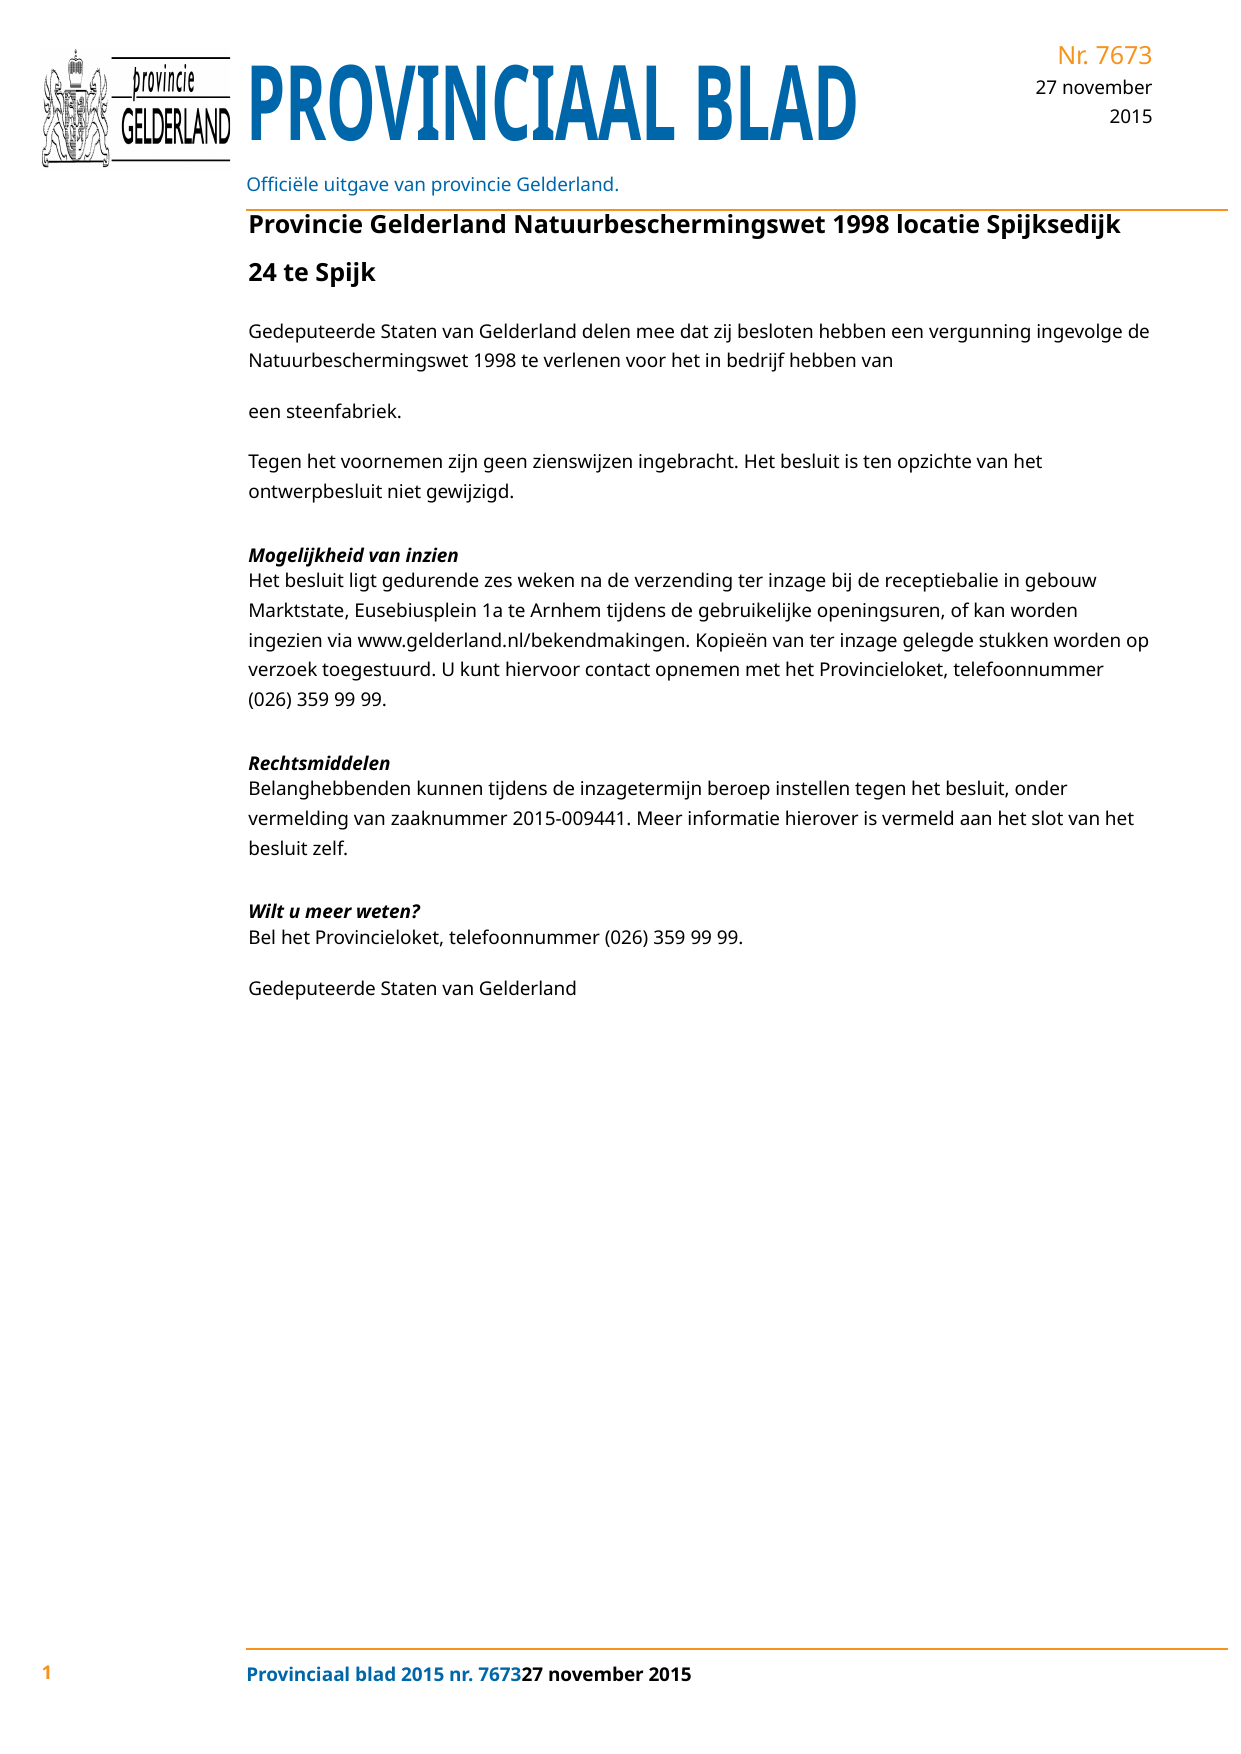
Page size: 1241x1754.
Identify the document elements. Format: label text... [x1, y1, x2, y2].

text Gedeputeerde Staten van Gelderland delen mee dat zij besloten hebben een vergunning ingevolge de Natuurbeschermingswet 1998 te verlenen voor het in bedrijf hebben van [248, 318, 1152, 373]
text Wilt u meer weten? [248, 899, 1152, 924]
text Tegen het voornemen zijn geen zienswijzen ingebracht. Het besluit is ten opzichte van het ontwerpbesluit niet gewijzigd. [248, 448, 1152, 504]
text Gedeputeerde Staten van Gelderland [248, 975, 1152, 1001]
text Bel het Provincieloket, telefoonnummer (026) 359 99 99. [248, 924, 1152, 950]
text Provincie Gelderland Natuurbeschermingswet 1998 locatie Spijksedijk 24 te Spijk [248, 211, 1152, 288]
text Het besluit ligt gedurende zes weken na de verzending ter inzage bij de receptiebalie in gebouw Marktstate, Eusebiusplein 1a te Arnhem tijdens de gebruikelijke openingsuren, of kan worden ingezien via www.gelderland.nl/bekendmakingen. Kopieën van ter inzage gelegde stukken worden op verzoek toegestuurd. U kunt hiervoor contact opnemen met het Provincieloket, telefoonnummer (026) 359 99 99. [248, 568, 1152, 712]
text Rechtsmiddelen [248, 750, 1152, 776]
picture [41, 47, 231, 172]
text Mogelijkheid van inzien [248, 542, 1152, 568]
text Belanghebbenden kunnen tijdens de inzagetermijn beroep instellen tegen het besluit, onder vermelding van zaaknummer 2015-009441. Meer informatie hierover is vermeld aan het slot van het besluit zelf. [248, 776, 1152, 861]
text een steenfabriek. [248, 398, 1152, 424]
